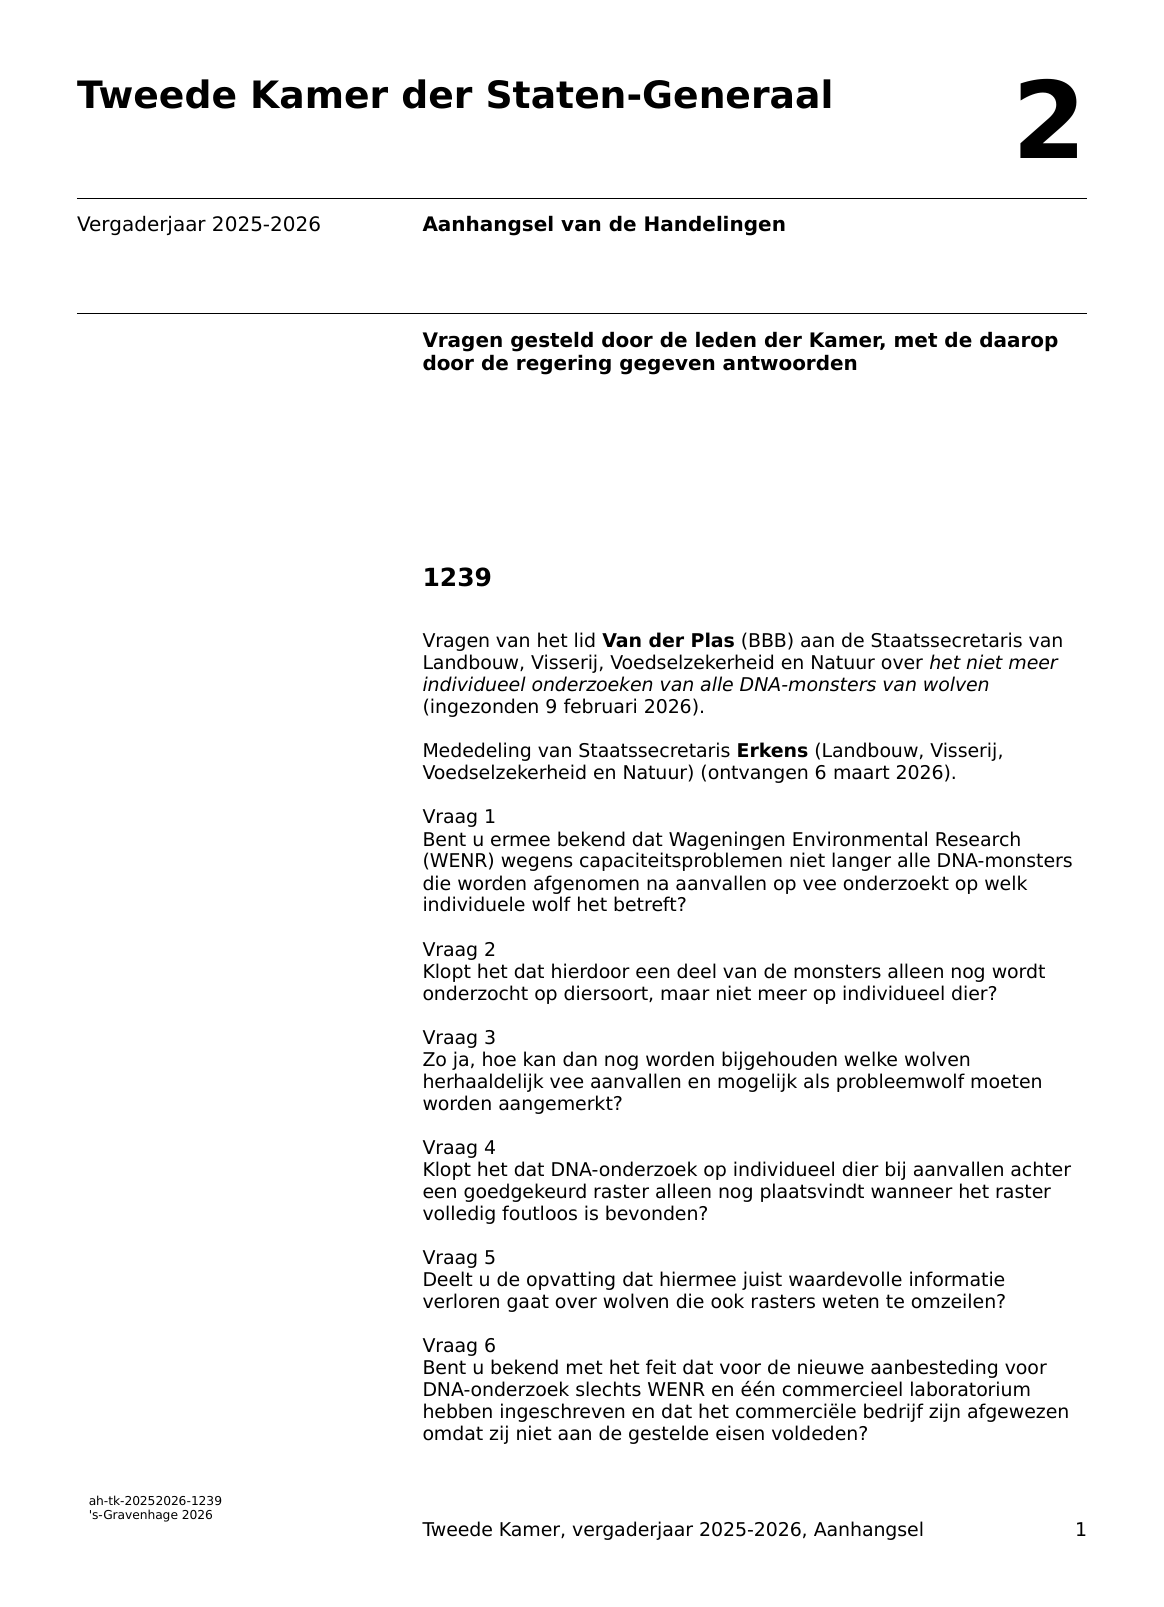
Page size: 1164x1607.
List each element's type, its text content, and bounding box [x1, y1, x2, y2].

table_header 2 [886, 59, 1087, 198]
text ah-tk-20252026-1239 [88, 1494, 323, 1508]
text Vraag 4 [422, 1137, 1087, 1159]
text Vraag 3 [422, 1027, 1087, 1049]
text Klopt het dat hierdoor een deel van de monsters alleen nog wordt onderzocht op diersoort, maar niet meer op individueel dier? [422, 961, 1087, 1004]
table_cell [77, 314, 422, 375]
text Vragen van het lid Van der Plas (BBB) aan de Staatssecretaris van Landbouw, Visserij, Voedselzekerheid en Natuur over het niet meer individueel onderzoeken van alle DNA-monsters van wolven (ingezonden 9 februari 2026). [422, 630, 1087, 718]
text Bent u ermee bekend dat Wageningen Environmental Research (WENR) wegens capaciteitsproblemen niet langer alle DNA-monsters die worden afgenomen na aanvallen op vee onderzoekt op welk individuele wolf het betreft? [422, 828, 1087, 916]
text Klopt het dat DNA-onderzoek op individueel dier bij aanvallen achter een goedgekeurd raster alleen nog plaatsvindt wanneer het raster volledig foutloos is bevonden? [422, 1159, 1087, 1225]
table_header Tweede Kamer der Staten-Generaal [77, 59, 886, 198]
text Vraag 5 [422, 1247, 1087, 1269]
text Vraag 2 [422, 938, 1087, 961]
text 's-Gravenhage 2026 [88, 1508, 323, 1522]
table_cell Aanhangsel van de Handelingen [422, 199, 1087, 313]
text Deelt u de opvatting dat hiermee juist waardevolle informatie verloren gaat over wolven die ook rasters weten te omzeilen? [422, 1269, 1087, 1313]
table_cell Vragen gesteld door de leden der Kamer, met de daarop door de regering gegeven antwoorden [422, 314, 1087, 375]
table_cell Vergaderjaar 2025-2026 [77, 199, 422, 313]
text 1239 [422, 563, 1087, 592]
text Mededeling van Staatssecretaris Erkens (Landbouw, Visserij, Voedselzekerheid en Natuur) (ontvangen 6 maart 2026). [422, 740, 1087, 784]
text Bent u bekend met het feit dat voor de nieuwe aanbesteding voor DNA-onderzoek slechts WENR en één commercieel laboratorium hebben ingeschreven en dat het commerciële bedrijf zijn afgewezen omdat zij niet aan de gestelde eisen voldeden? [422, 1357, 1087, 1445]
text Vraag 6 [422, 1335, 1087, 1357]
text Zo ja, hoe kan dan nog worden bijgehouden welke wolven herhaaldelijk vee aanvallen en mogelijk als probleemwolf moeten worden aangemerkt? [422, 1049, 1087, 1114]
text Vraag 1 [422, 806, 1087, 828]
